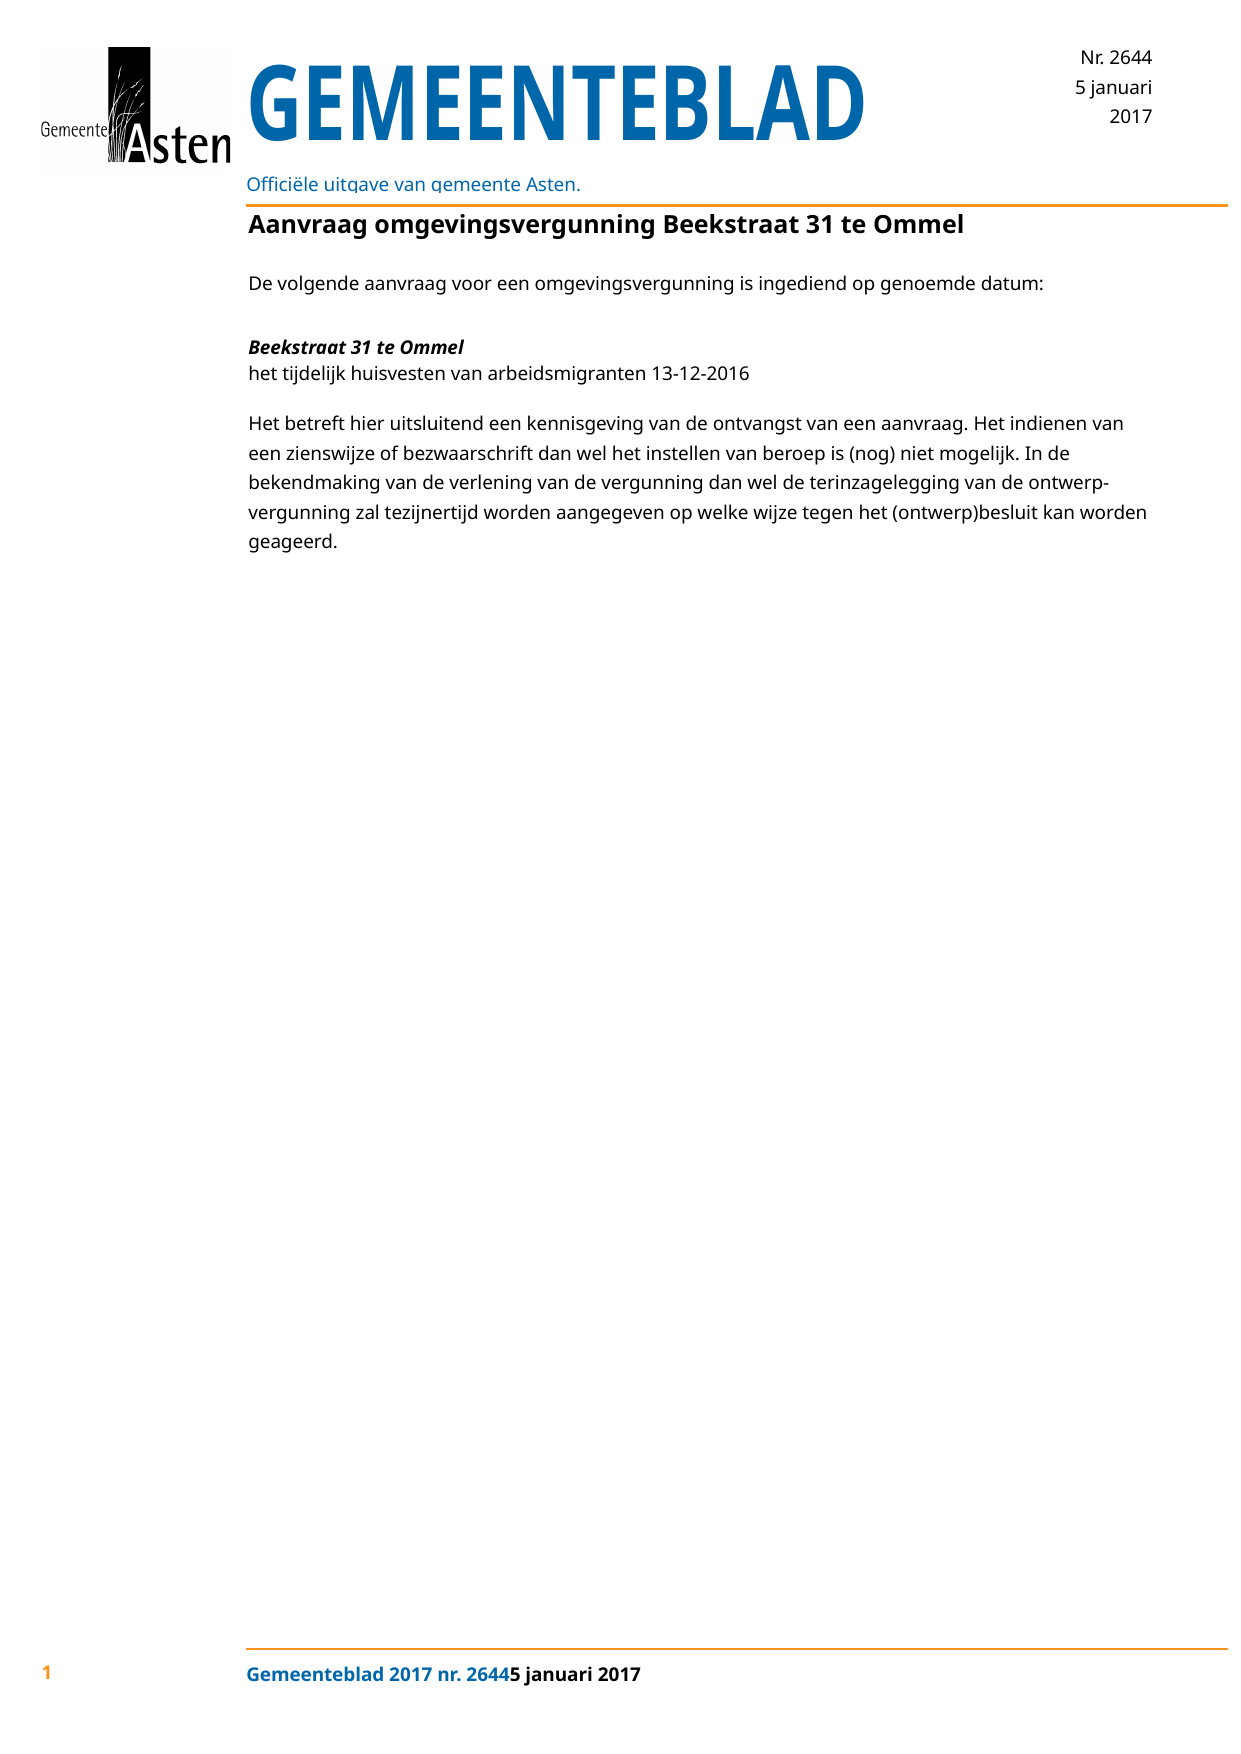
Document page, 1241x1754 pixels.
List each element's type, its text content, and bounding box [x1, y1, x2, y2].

text Het betreft hier uitsluitend een kennisgeving van de ontvangst van een aanvraag. Het indienen van een zienswijze of bezwaarschrift dan wel het instellen van beroep is (nog) niet mogelijk. In de bekendmaking van de verlening van de vergunning dan wel de terinzagelegging van de ontwerp-vergunning zal tezijnertijd worden aangegeven op welke wijze tegen het (ontwerp)besluit kan worden geageerd. [248, 410, 1152, 554]
text Beekstraat 31 te Ommel [248, 334, 1152, 360]
text Aanvraag omgevingsvergunning Beekstraat 31 te Ommel [248, 207, 1152, 241]
text het tijdelijk huisvesten van arbeidsmigranten 13-12-2016 [248, 360, 1152, 386]
text De volgende aanvraag voor een omgevingsvergunning is ingediend op genoemde datum: [248, 270, 1152, 296]
picture [41, 47, 231, 172]
